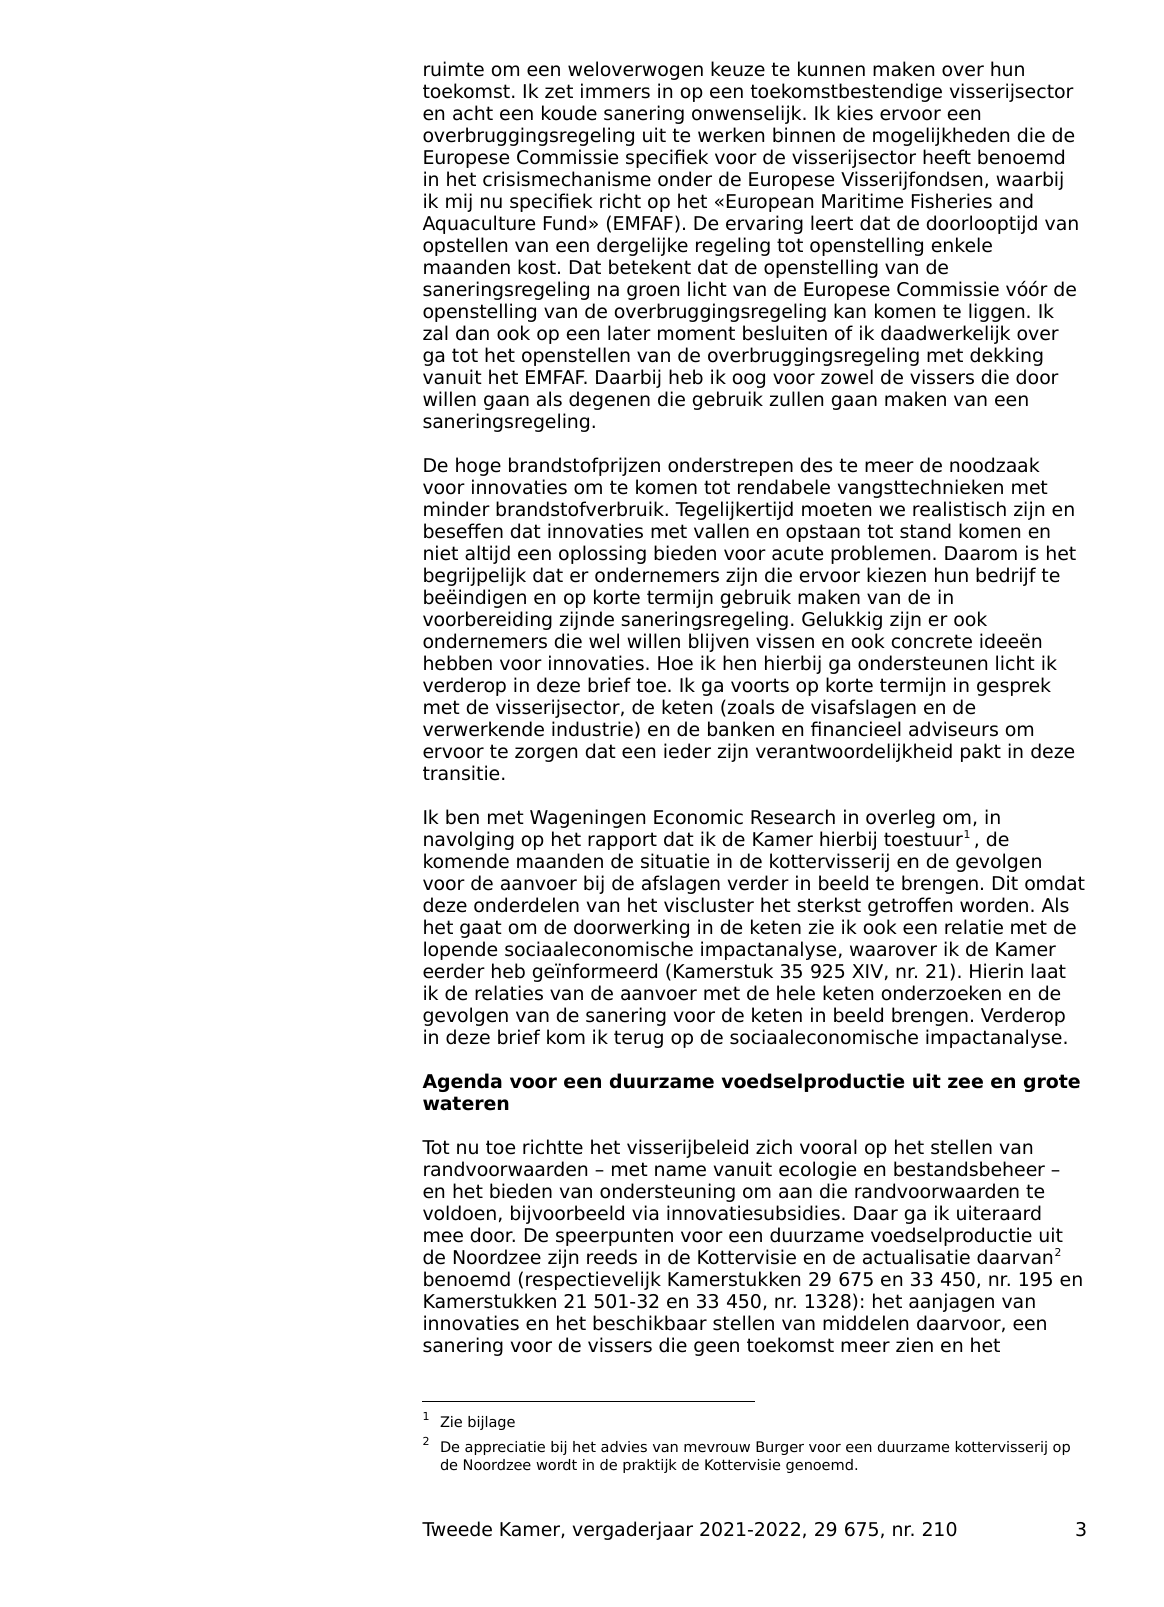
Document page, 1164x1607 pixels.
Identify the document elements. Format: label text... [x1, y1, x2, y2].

text Tot nu toe richtte het visserijbeleid zich vooral op het stellen van randvoorwaarden – met name vanuit ecologie en bestandsbeheer – en het bieden van ondersteuning om aan die randvoorwaarden te voldoen, bijvoorbeeld via innovatiesubsidies. Daar ga ik uiteraard mee door. De speerpunten voor een duurzame voedselproductie uit de Noordzee zijn reeds in de Kottervisie en de actualisatie daarvan benoemd (respectievelijk Kamerstukken 29 675 en 33 450, nr. 195 en Kamerstukken 21 501-32 en 33 450, nr. 1328): het aanjagen van innovaties en het beschikbaar stellen van middelen daarvoor, een sanering voor de vissers die geen toekomst meer zien en het [422, 1137, 1087, 1357]
text Zie bijlage [422, 1410, 1087, 1432]
text ruimte om een weloverwogen keuze te kunnen maken over hun toekomst. Ik zet immers in op een toekomstbestendige visserijsector en acht een koude sanering onwenselijk. Ik kies ervoor een overbruggingsregeling uit te werken binnen de mogelijkheden die de Europese Commissie specifiek voor de visserijsector heeft benoemd in het crisismechanisme onder de Europese Visserijfondsen, waarbij ik mij nu specifiek richt op het «European Maritime Fisheries and Aquaculture Fund» (EMFAF). De ervaring leert dat de doorlooptijd van opstellen van een dergelijke regeling tot openstelling enkele maanden kost. Dat betekent dat de openstelling van de saneringsregeling na groen licht van de Europese Commissie vóór de openstelling van de overbruggingsregeling kan komen te liggen. Ik zal dan ook op een later moment besluiten of ik daadwerkelijk over ga tot het openstellen van de overbruggingsregeling met dekking vanuit het EMFAF. Daarbij heb ik oog voor zowel de vissers die door willen gaan als degenen die gebruik zullen gaan maken van een saneringsregeling. [422, 59, 1087, 433]
text De appreciatie bij het advies van mevrouw Burger voor een duurzame kottervisserij op de Noordzee wordt in de praktijk de Kottervisie genoemd. [422, 1435, 1087, 1474]
text De hoge brandstofprijzen onderstrepen des te meer de noodzaak voor innovaties om te komen tot rendabele vangsttechnieken met minder brandstofverbruik. Tegelijkertijd moeten we realistisch zijn en beseffen dat innovaties met vallen en opstaan tot stand komen en niet altijd een oplossing bieden voor acute problemen. Daarom is het begrijpelijk dat er ondernemers zijn die ervoor kiezen hun bedrijf te beëindigen en op korte termijn gebruik maken van de in voorbereiding zijnde saneringsregeling. Gelukkig zijn er ook ondernemers die wel willen blijven vissen en ook concrete ideeën hebben voor innovaties. Hoe ik hen hierbij ga ondersteunen licht ik verderop in deze brief toe. Ik ga voorts op korte termijn in gesprek met de visserijsector, de keten (zoals de visafslagen en de verwerkende industrie) en de banken en financieel adviseurs om ervoor te zorgen dat een ieder zijn verantwoordelijkheid pakt in deze transitie. [422, 455, 1087, 784]
text Ik ben met Wageningen Economic Research in overleg om, in navolging op het rapport dat ik de Kamer hierbij toestuur, de komende maanden de situatie in de kottervisserij en de gevolgen voor de aanvoer bij de afslagen verder in beeld te brengen. Dit omdat deze onderdelen van het viscluster het sterkst getroffen worden. Als het gaat om de doorwerking in de keten zie ik ook een relatie met de lopende sociaaleconomische impactanalyse, waarover ik de Kamer eerder heb geïnformeerd (Kamerstuk 35 925 XIV, nr. 21). Hierin laat ik de relaties van de aanvoer met de hele keten onderzoeken en de gevolgen van de sanering voor de keten in beeld brengen. Verderop in deze brief kom ik terug op de sociaaleconomische impactanalyse. [422, 807, 1087, 1048]
subtitle Agenda voor een duurzame voedselproductie uit zee en grote wateren [422, 1071, 1087, 1115]
